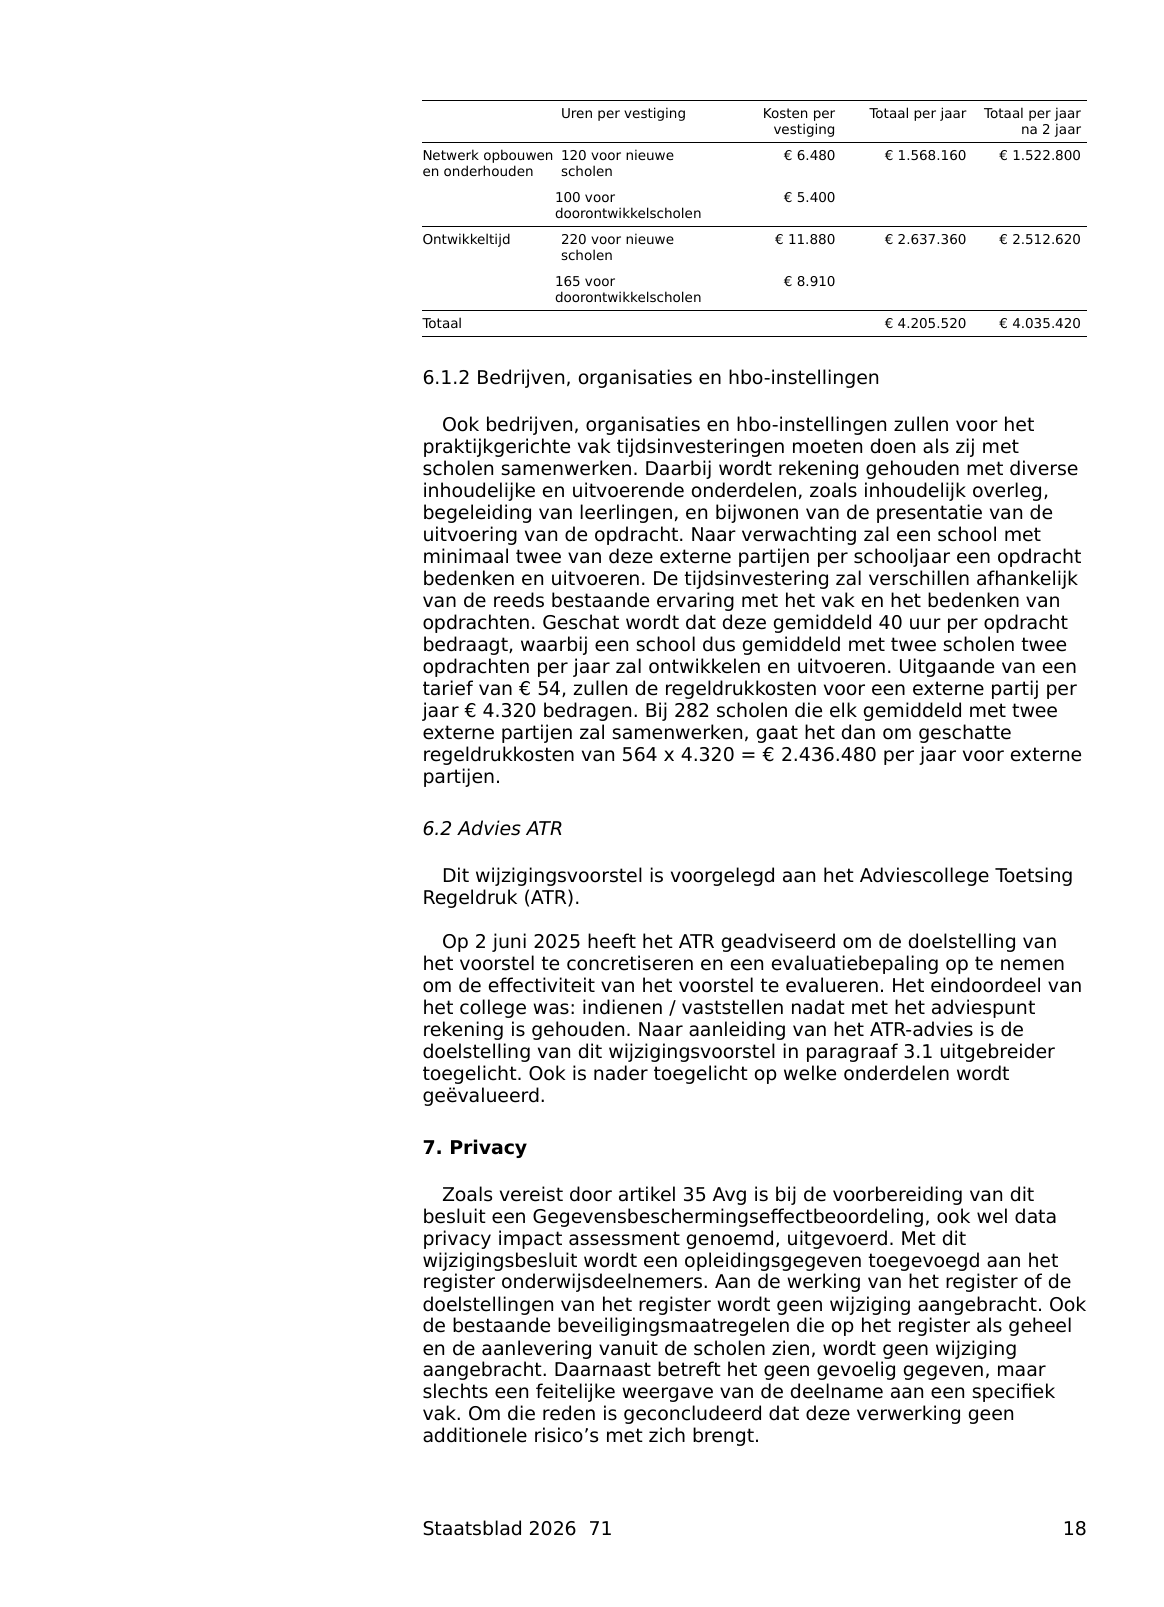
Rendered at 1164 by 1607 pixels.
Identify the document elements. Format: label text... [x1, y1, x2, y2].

table_cell [735, 311, 841, 336]
table_cell € 4.205.520 [841, 311, 972, 336]
table_cell € 11.880 [735, 227, 841, 268]
text Ook bedrijven, organisaties en hbo-instellingen zullen voor het praktijkgerichte vak tijdsinvesteringen moeten doen als zij met scholen samenwerken. Daarbij wordt rekening gehouden met diverse inhoudelijke en uitvoerende onderdelen, zoals inhoudelijk overleg, begeleiding van leerlingen, en bijwonen van de presentatie van de uitvoering van de opdracht. Naar verwachting zal een school met minimaal twee van deze externe partijen per schooljaar een opdracht bedenken en uitvoeren. De tijdsinvestering zal verschillen afhankelijk van de reeds bestaande ervaring met het vak en het bedenken van opdrachten. Geschat wordt dat deze gemiddeld 40 uur per opdracht bedraagt, waarbij een school dus gemiddeld met twee scholen twee opdrachten per jaar zal ontwikkelen en uitvoeren. Uitgaande van een tarief van € 54, zullen de regeldrukkosten voor een externe partij per jaar € 4.320 bedragen. Bij 282 scholen die elk gemiddeld met twee externe partijen zal samenwerken, gaat het dan om geschatte regeldrukkosten van 564 x 4.320 = € 2.436.480 per jaar voor externe partijen. [422, 414, 1087, 788]
table_cell Ontwikkeltijd [422, 227, 555, 310]
table_cell € 6.480 [735, 143, 841, 184]
table_header Kosten per vestiging [735, 101, 841, 142]
table_cell [841, 268, 972, 310]
table_cell 220 voor nieuwe scholen [555, 227, 735, 268]
table_cell € 2.512.620 [972, 227, 1087, 268]
table_cell 165 voor doorontwikkelscholen [555, 268, 735, 310]
table_cell 100 voor doorontwikkelscholen [555, 184, 735, 226]
table_cell € 5.400 [735, 184, 841, 226]
table_cell € 1.522.800 [972, 143, 1087, 184]
table_header Totaal per jaar [841, 101, 972, 142]
table_cell € 8.910 [735, 268, 841, 310]
table_cell € 1.568.160 [841, 143, 972, 184]
table_cell € 4.035.420 [972, 311, 1087, 336]
table_cell [555, 311, 735, 336]
table_header Totaal per jaar na 2 jaar [972, 101, 1087, 142]
text Op 2 juni 2025 heeft het ATR geadviseerd om de doelstelling van het voorstel te concretiseren en een evaluatiebepaling op te nemen om de effectiviteit van het voorstel te evalueren. Het eindoordeel van het college was: indienen / vaststellen nadat met het adviespunt rekening is gehouden. Naar aanleiding van het ATR-advies is de doelstelling van dit wijzigingsvoorstel in paragraaf 3.1 uitgebreider toegelicht. Ook is nader toegelicht op welke onderdelen wordt geëvalueerd. [422, 931, 1087, 1107]
subtitle 6.1.2 Bedrijven, organisaties en hbo-instellingen [422, 367, 1087, 389]
table_cell € 2.637.360 [841, 227, 972, 268]
table_header [422, 101, 555, 142]
text Zoals vereist door artikel 35 Avg is bij de voorbereiding van dit besluit een Gegevensbeschermingseffectbeoordeling, ook wel data privacy impact assessment genoemd, uitgevoerd. Met dit wijzigingsbesluit wordt een opleidingsgegeven toegevoegd aan het register onderwijsdeelnemers. Aan de werking van het register of de doelstellingen van het register wordt geen wijziging aangebracht. Ook de bestaande beveiligingsmaatregelen die op het register als geheel en de aanlevering vanuit de scholen zien, wordt geen wijziging aangebracht. Daarnaast betreft het geen gevoelig gegeven, maar slechts een feitelijke weergave van de deelname aan een specifiek vak. Om die reden is geconcludeerd dat deze verwerking geen additionele risico’s met zich brengt. [422, 1183, 1087, 1447]
table_cell 120 voor nieuwe scholen [555, 143, 735, 184]
subtitle 6.2 Advies ATR [422, 818, 1087, 839]
table_cell [841, 184, 972, 226]
table_cell Totaal [422, 311, 555, 336]
table_cell [972, 184, 1087, 226]
table_cell [972, 268, 1087, 310]
subtitle 7. Privacy [422, 1137, 1087, 1158]
table_header Uren per vestiging [555, 101, 735, 142]
table_cell Netwerk opbouwen en onderhouden [422, 143, 555, 226]
text Dit wijzigingsvoorstel is voorgelegd aan het Adviescollege Toetsing Regeldruk (ATR). [422, 864, 1087, 908]
